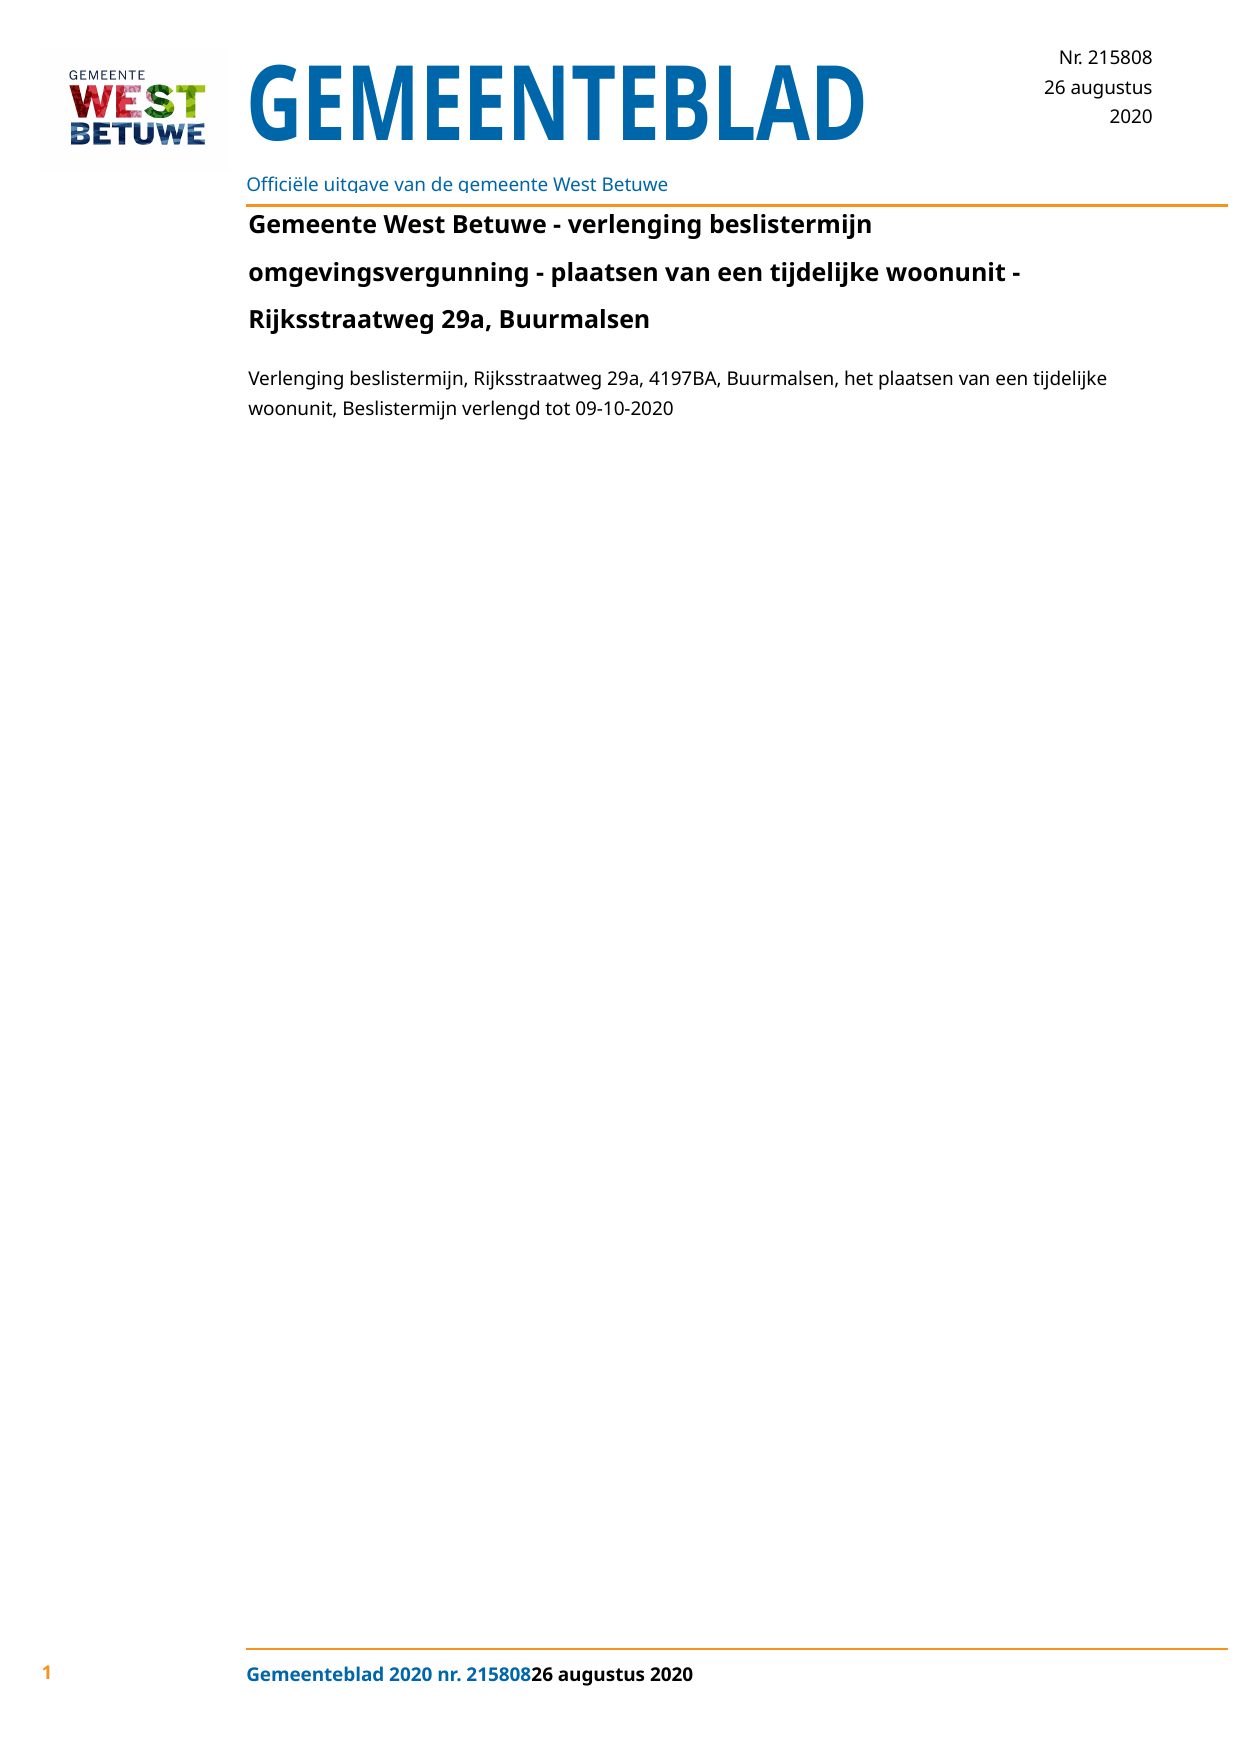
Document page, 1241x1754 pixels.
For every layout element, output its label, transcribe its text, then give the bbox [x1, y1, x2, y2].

text Gemeente West Betuwe - verlenging beslistermijn omgevingsvergunning - plaatsen van een tijdelijke woonunit - Rijksstraatweg 29a, Buurmalsen [248, 207, 1152, 336]
text Verlenging beslistermijn, Rijksstraatweg 29a, 4197BA, Buurmalsen, het plaatsen van een tijdelijke woonunit, Beslistermijn verlengd tot 09-10-2020 [248, 366, 1152, 421]
picture [41, 47, 231, 172]
